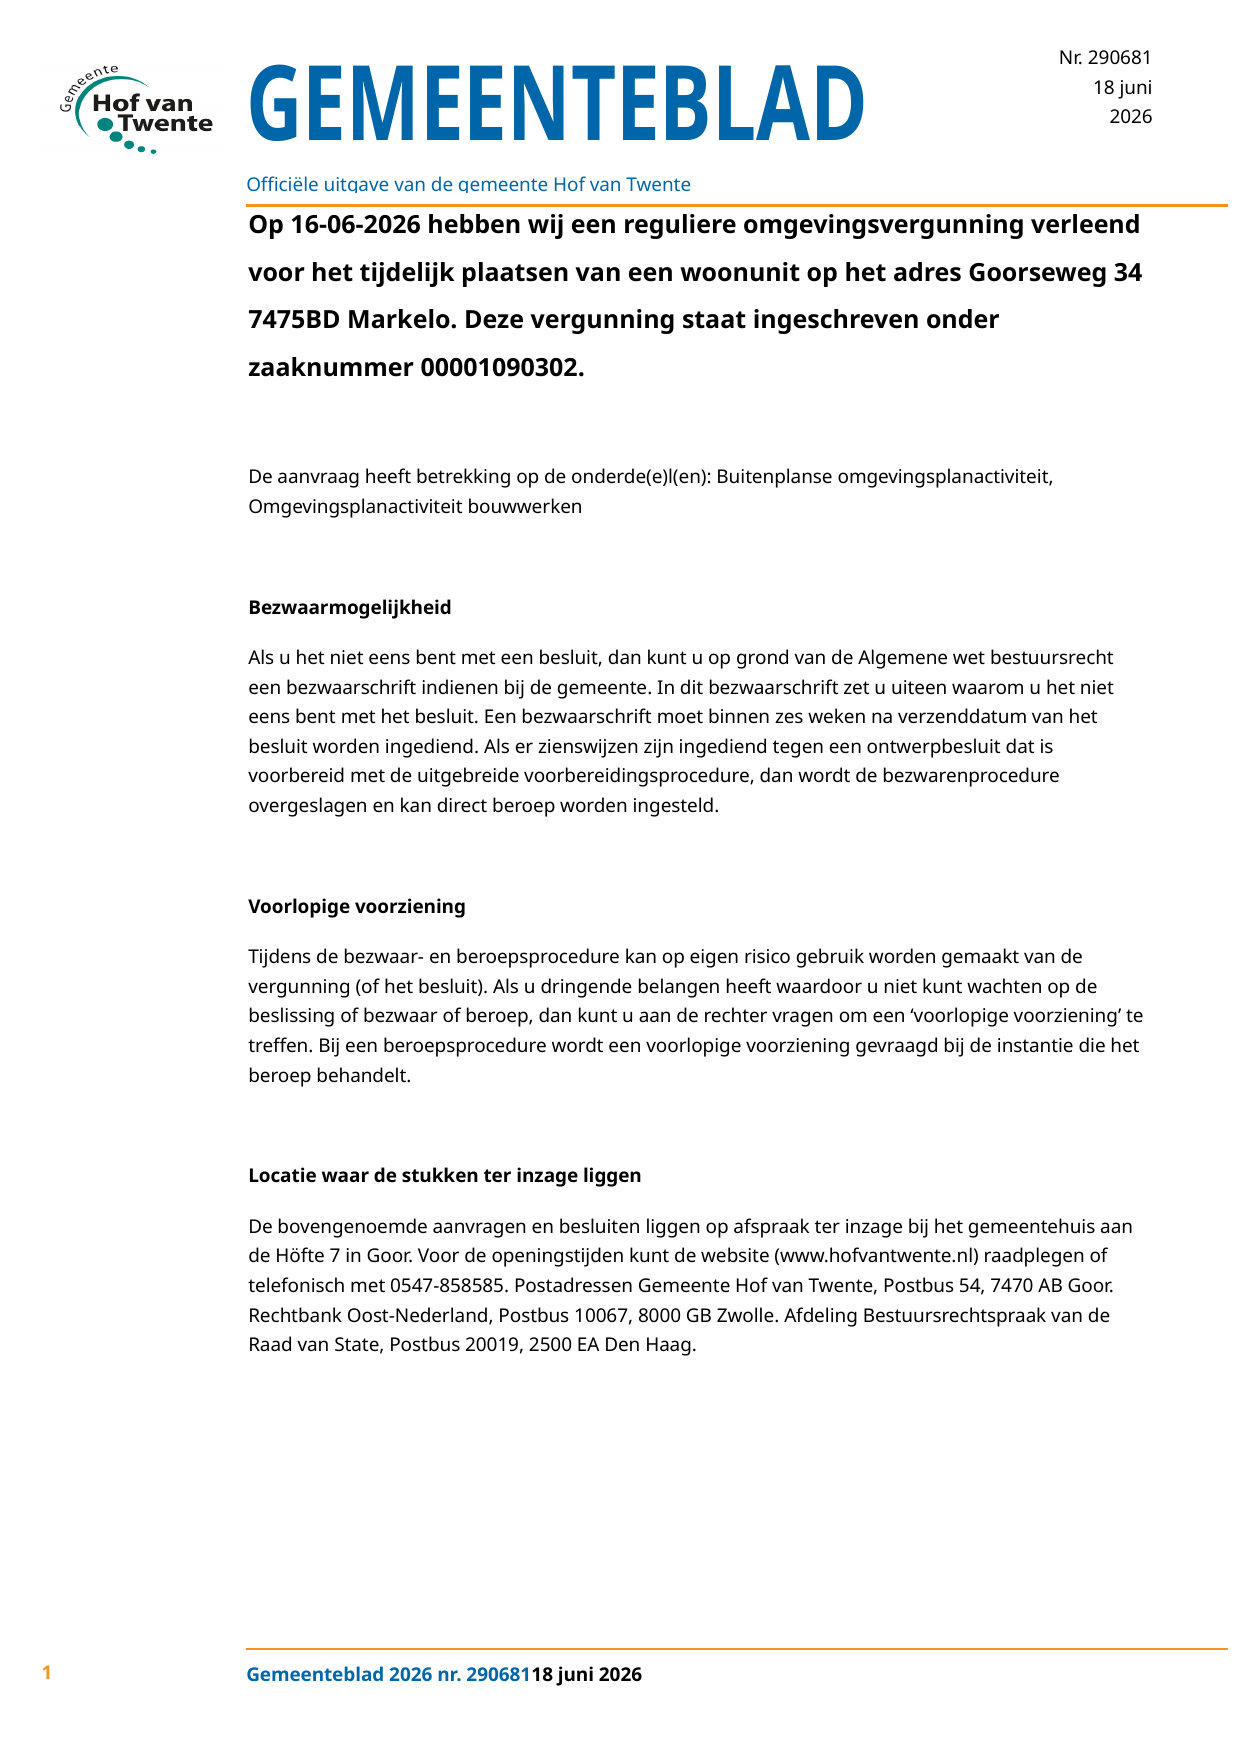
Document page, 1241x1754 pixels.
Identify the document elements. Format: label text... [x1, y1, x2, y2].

text De bovengenoemde aanvragen en besluiten liggen op afspraak ter inzage bij het gemeentehuis aan de Höfte 7 in Goor. Voor de openingstijden kunt de website (www.hofvantwente.nl) raadplegen of telefonisch met 0547-858585. Postadressen Gemeente Hof van Twente, Postbus 54, 7470 AB Goor. Rechtbank Oost-Nederland, Postbus 10067, 8000 GB Zwolle. Afdeling Bestuursrechtspraak van de Raad van State, Postbus 20019, 2500 EA Den Haag. [248, 1213, 1152, 1357]
text Als u het niet eens bent met een besluit, dan kunt u op grond van de Algemene wet bestuursrecht een bezwaarschrift indienen bij de gemeente. In dit bezwaarschrift zet u uiteen waarom u het niet eens bent met het besluit. Een bezwaarschrift moet binnen zes weken na verzenddatum van het besluit worden ingediend. Als er zienswijzen zijn ingediend tegen een ontwerpbesluit dat is voorbereid met de uitgebreide voorbereidingsprocedure, dan wordt de bezwarenprocedure overgeslagen en kan direct beroep worden ingesteld. [248, 644, 1152, 818]
text Tijdens de bezwaar- en beroepsprocedure kan op eigen risico gebruik worden gemaakt van de vergunning (of het besluit). Als u dringende belangen heeft waardoor u niet kunt wachten op de beslissing of bezwaar of beroep, dan kunt u aan de rechter vragen om een ‘voorlopige voorziening’ te treffen. Bij een beroepsprocedure wordt een voorlopige voorziening gevraagd bij de instantie die het beroep behandelt. [248, 943, 1152, 1088]
text Op 16-06-2026 hebben wij een reguliere omgevingsvergunning verleend voor het tijdelijk plaatsen van een woonunit op het adres Goorseweg 34 7475BD Markelo. Deze vergunning staat ingeschreven onder zaaknummer 00001090302. [248, 207, 1152, 384]
text Locatie waar de stukken ter inzage liggen [248, 1163, 1152, 1188]
text Voorlopige voorziening [248, 893, 1152, 919]
text Bezwaarmogelijkheid [248, 594, 1152, 620]
text De aanvraag heeft betrekking op de onderde(e)l(en): Buitenplanse omgevingsplanactiviteit, Omgevingsplanactiviteit bouwwerken [248, 463, 1152, 519]
picture [41, 47, 231, 172]
